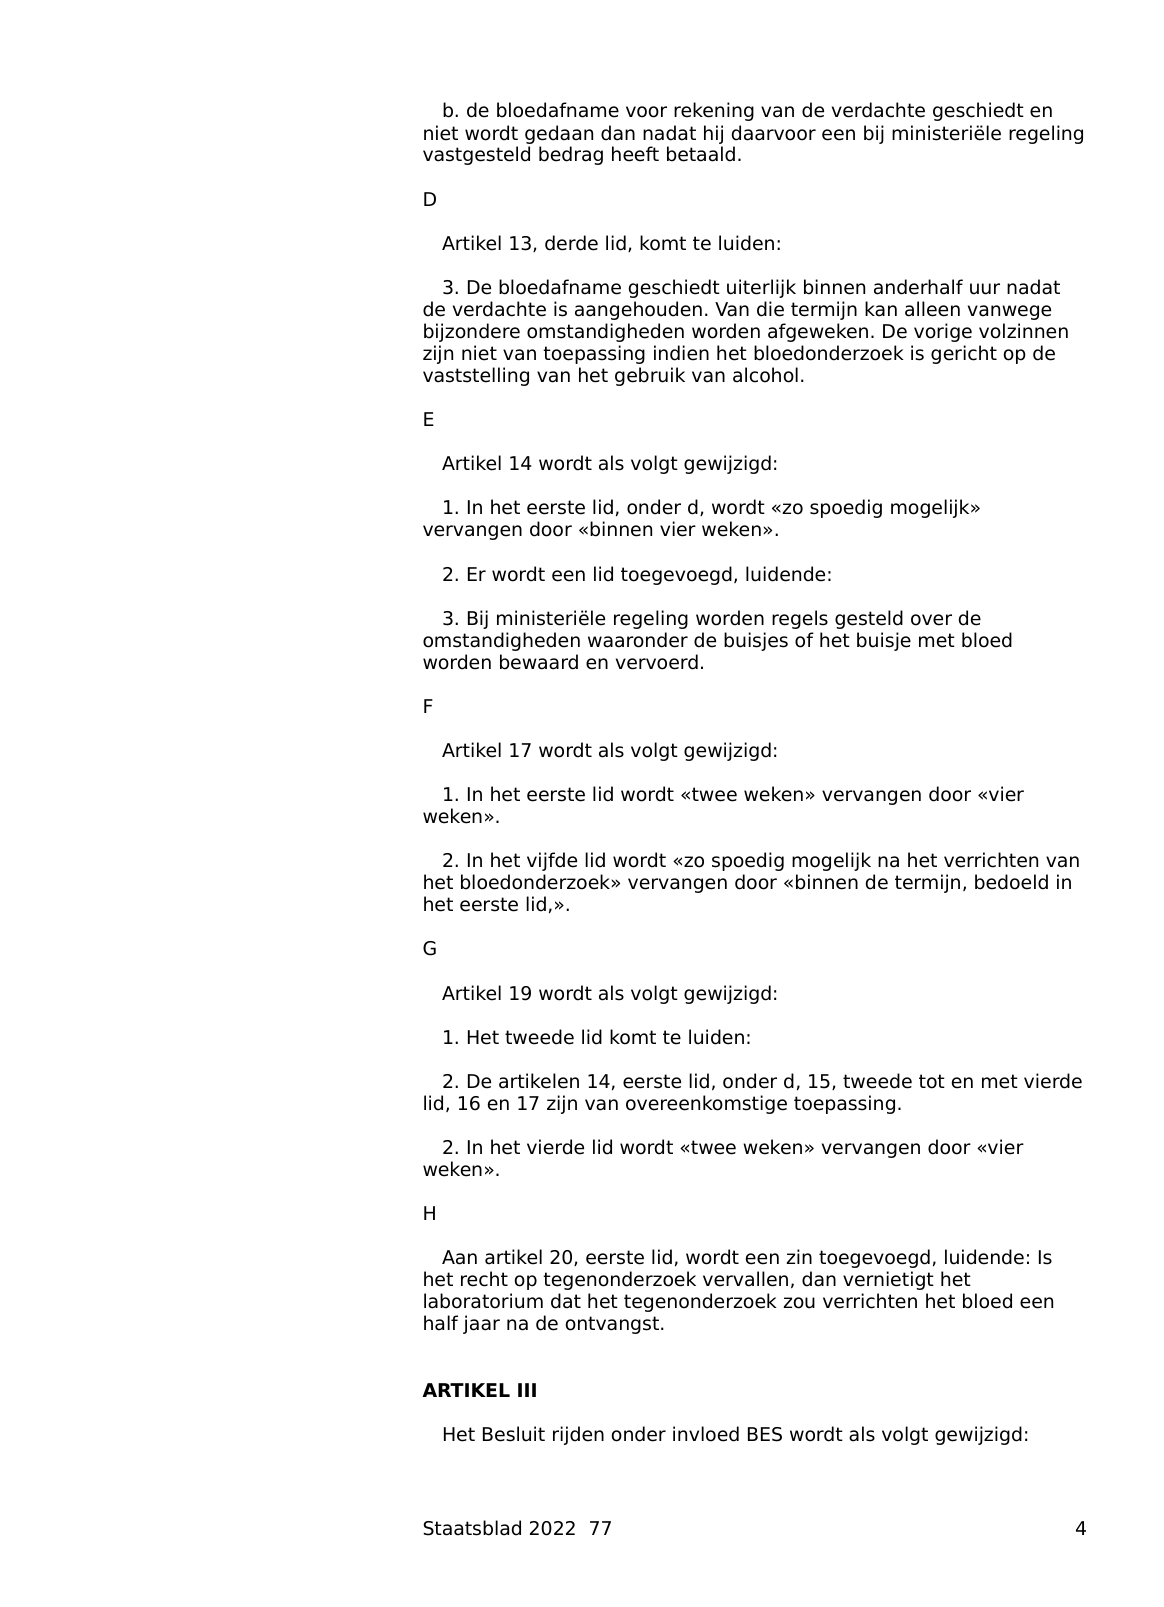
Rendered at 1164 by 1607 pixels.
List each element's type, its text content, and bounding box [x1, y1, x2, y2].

text 2. In het vijfde lid wordt «zo spoedig mogelijk na het verrichten van het bloedonderzoek» vervangen door «binnen de termijn, bedoeld in het eerste lid,». [422, 850, 1087, 916]
text G [422, 938, 1087, 960]
text 1. In het eerste lid wordt «twee weken» vervangen door «vier weken». [422, 784, 1087, 828]
text Aan artikel 20, eerste lid, wordt een zin toegevoegd, luidende: Is het recht op tegenonderzoek vervallen, dan vernietigt het laboratorium dat het tegenonderzoek zou verrichten het bloed een half jaar na de ontvangst. [422, 1247, 1087, 1335]
text Artikel 19 wordt als volgt gewijzigd: [422, 982, 1087, 1004]
text 2. In het vierde lid wordt «twee weken» vervangen door «vier weken». [422, 1137, 1087, 1181]
text b. de bloedafname voor rekening van de verdachte geschiedt en niet wordt gedaan dan nadat hij daarvoor een bij ministeriële regeling vastgesteld bedrag heeft betaald. [422, 100, 1087, 166]
text Artikel 17 wordt als volgt gewijzigd: [422, 740, 1087, 762]
text E [422, 409, 1087, 431]
text Het Besluit rijden onder invloed BES wordt als volgt gewijzigd: [422, 1424, 1087, 1446]
text 1. Het tweede lid komt te luiden: [422, 1027, 1087, 1049]
text Artikel 13, derde lid, komt te luiden: [422, 233, 1087, 255]
text 1. In het eerste lid, onder d, wordt «zo spoedig mogelijk» vervangen door «binnen vier weken». [422, 497, 1087, 541]
text 2. De artikelen 14, eerste lid, onder d, 15, tweede tot en met vierde lid, 16 en 17 zijn van overeenkomstige toepassing. [422, 1071, 1087, 1115]
subtitle ARTIKEL III [422, 1379, 1087, 1402]
text Artikel 14 wordt als volgt gewijzigd: [422, 453, 1087, 475]
text H [422, 1203, 1087, 1225]
text 3. De bloedafname geschiedt uiterlijk binnen anderhalf uur nadat de verdachte is aangehouden. Van die termijn kan alleen vanwege bijzondere omstandigheden worden afgeweken. De vorige volzinnen zijn niet van toepassing indien het bloedonderzoek is gericht op de vaststelling van het gebruik van alcohol. [422, 277, 1087, 387]
text D [422, 188, 1087, 211]
text 3. Bij ministeriële regeling worden regels gesteld over de omstandigheden waaronder de buisjes of het buisje met bloed worden bewaard en vervoerd. [422, 608, 1087, 673]
text 2. Er wordt een lid toegevoegd, luidende: [422, 563, 1087, 585]
text F [422, 696, 1087, 718]
